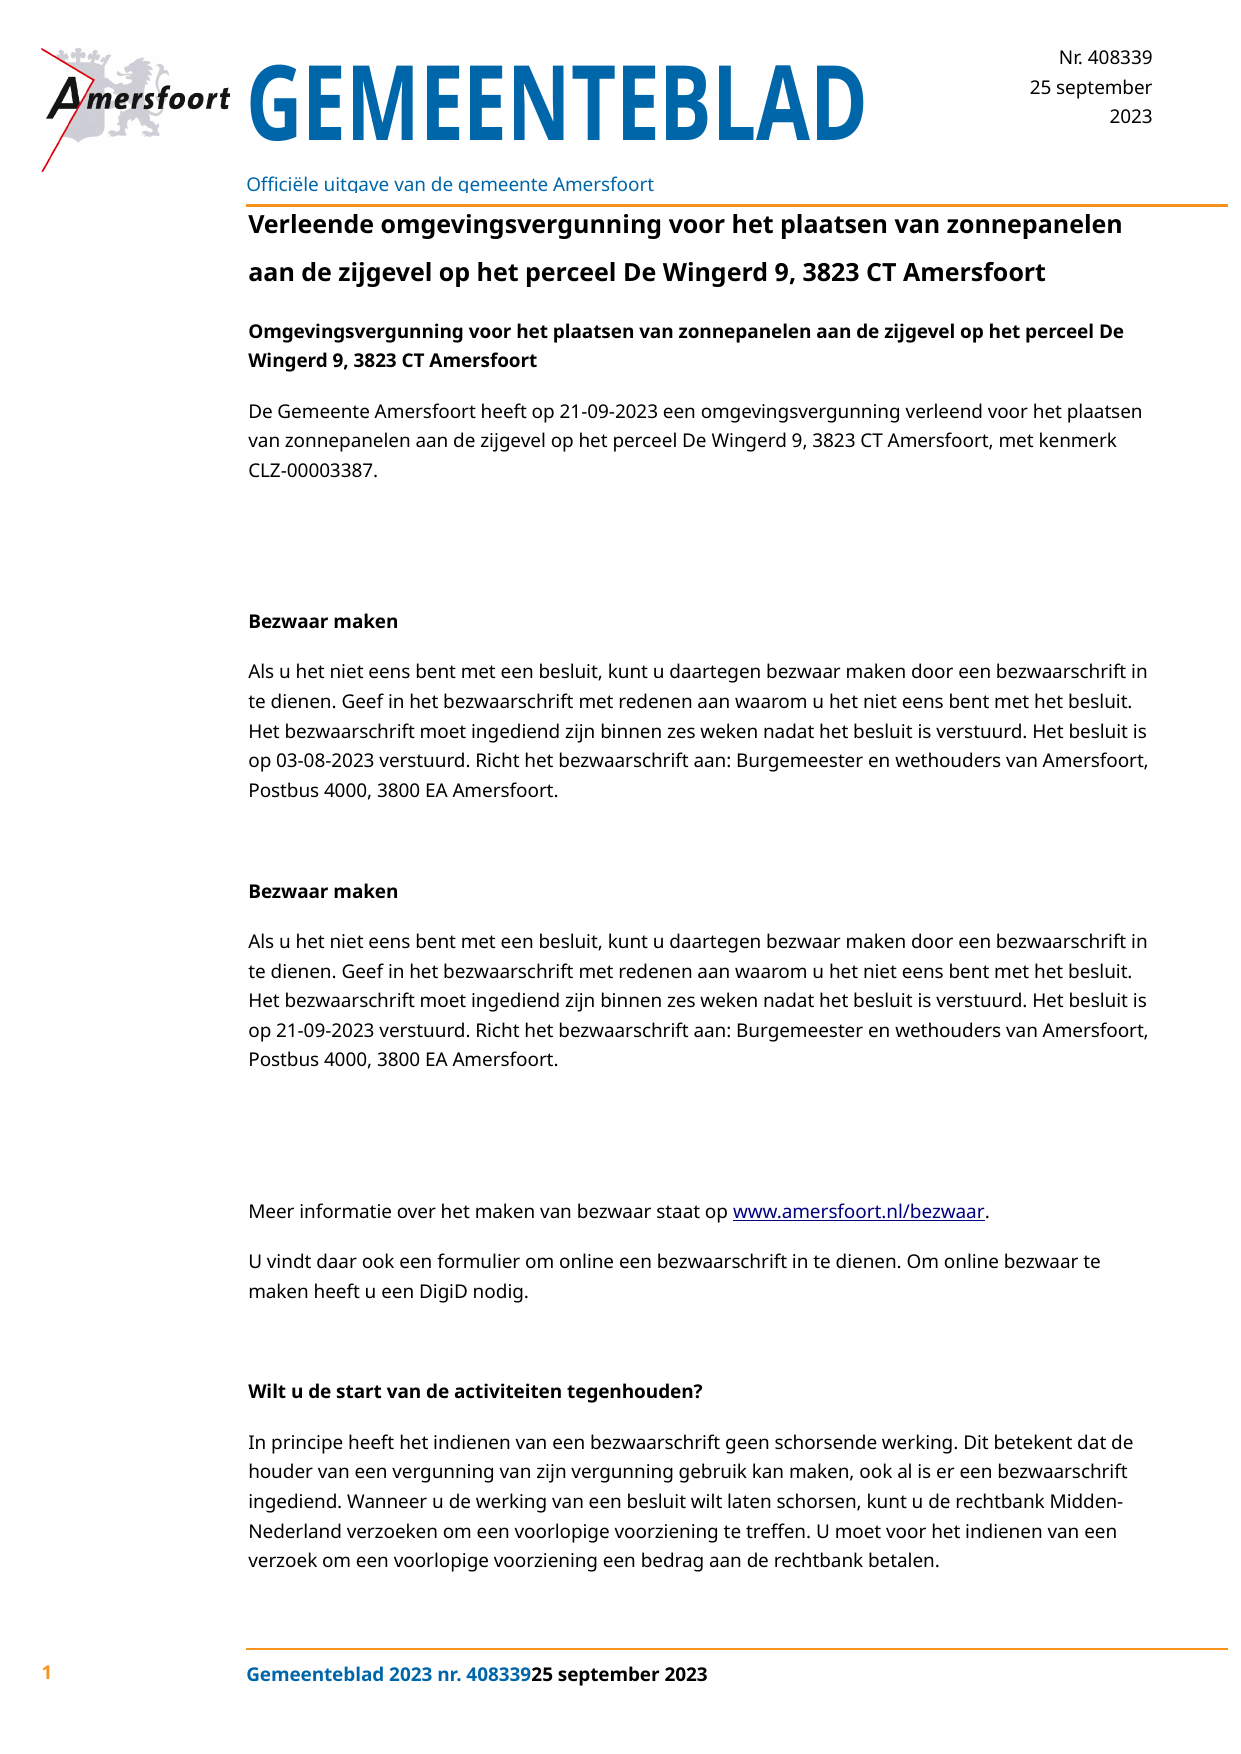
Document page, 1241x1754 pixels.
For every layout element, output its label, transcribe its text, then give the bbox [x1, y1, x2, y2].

text Meer informatie over het maken van bezwaar staat op www.amersfoort.nl/bezwaar. [248, 1198, 1152, 1224]
text Wilt u de start van de activiteiten tegenhouden? [248, 1379, 1152, 1404]
text U vindt daar ook een formulier om online een bezwaarschrift in te dienen. Om online bezwaar te maken heeft u een DigiD nodig. [248, 1248, 1152, 1304]
text In principe heeft het indienen van een bezwaarschrift geen schorsende werking. Dit betekent dat de houder van een vergunning van zijn vergunning gebruik kan maken, ook al is er een bezwaarschrift ingediend. Wanneer u de werking van een besluit wilt laten schorsen, kunt u de rechtbank Midden-Nederland verzoeken om een voorlopige voorziening te treffen. U moet voor het indienen van een verzoek om een voorlopige voorziening een bedrag aan de rechtbank betalen. [248, 1429, 1152, 1573]
text Als u het niet eens bent met een besluit, kunt u daartegen bezwaar maken door een bezwaarschrift in te dienen. Geef in het bezwaarschrift met redenen aan waarom u het niet eens bent met het besluit. Het bezwaarschrift moet ingediend zijn binnen zes weken nadat het besluit is verstuurd. Het besluit is op 21-09-2023 verstuurd. Richt het bezwaarschrift aan: Burgemeester en wethouders van Amersfoort, Postbus 4000, 3800 EA Amersfoort. [248, 928, 1152, 1072]
text Bezwaar maken [248, 878, 1152, 904]
picture [41, 47, 231, 172]
text De Gemeente Amersfoort heeft op 21-09-2023 een omgevingsvergunning verleend voor het plaatsen van zonnepanelen aan de zijgevel op het perceel De Wingerd 9, 3823 CT Amersfoort, met kenmerk CLZ-00003387. [248, 398, 1152, 483]
text Bezwaar maken [248, 608, 1152, 634]
text Omgevingsvergunning voor het plaatsen van zonnepanelen aan de zijgevel op het perceel De Wingerd 9, 3823 CT Amersfoort [248, 318, 1152, 373]
text Verleende omgevingsvergunning voor het plaatsen van zonnepanelen aan de zijgevel op het perceel De Wingerd 9, 3823 CT Amersfoort [248, 207, 1152, 288]
text Als u het niet eens bent met een besluit, kunt u daartegen bezwaar maken door een bezwaarschrift in te dienen. Geef in het bezwaarschrift met redenen aan waarom u het niet eens bent met het besluit. Het bezwaarschrift moet ingediend zijn binnen zes weken nadat het besluit is verstuurd. Het besluit is op 03-08-2023 verstuurd. Richt het bezwaarschrift aan: Burgemeester en wethouders van Amersfoort, Postbus 4000, 3800 EA Amersfoort. [248, 659, 1152, 803]
